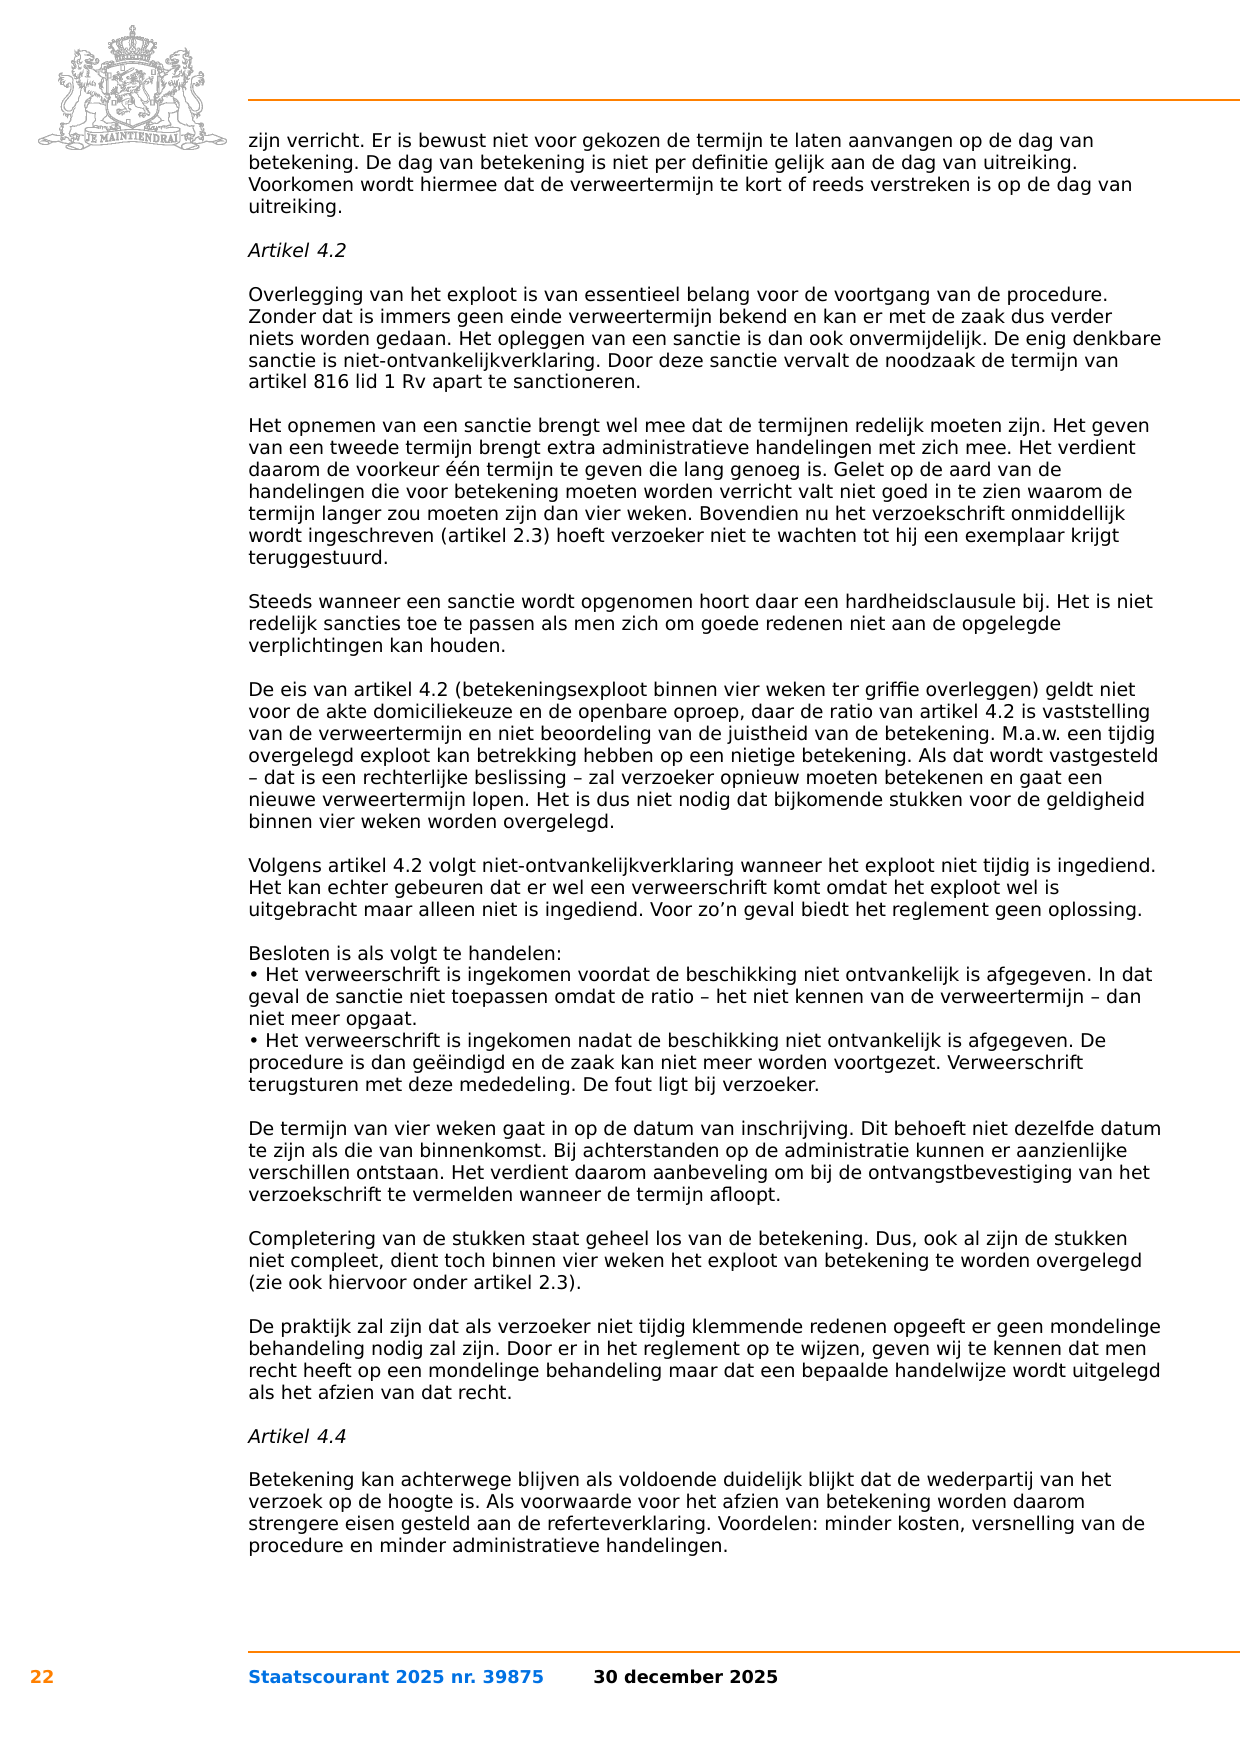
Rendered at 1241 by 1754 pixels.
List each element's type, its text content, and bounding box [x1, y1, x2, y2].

text Betekening kan achterwege blijven als voldoende duidelijk blijkt dat de wederpartij van het verzoek op de hoogte is. Als voorwaarde voor het afzien van betekening worden daarom strengere eisen gesteld aan de referteverklaring. Voordelen: minder kosten, versnelling van de procedure en minder administratieve handelingen. [248, 1469, 1163, 1557]
text Steeds wanneer een sanctie wordt opgenomen hoort daar een hardheidsclausule bij. Het is niet redelijk sancties toe te passen als men zich om goede redenen niet aan de opgelegde verplichtingen kan houden. [248, 591, 1163, 657]
text Het opnemen van een sanctie brengt wel mee dat de termijnen redelijk moeten zijn. Het geven van een tweede termijn brengt extra administratieve handelingen met zich mee. Het verdient daarom de voorkeur één termijn te geven die lang genoeg is. Gelet op de aard van de handelingen die voor betekening moeten worden verricht valt niet goed in te zien waarom de termijn langer zou moeten zijn dan vier weken. Bovendien nu het verzoekschrift onmiddellijk wordt ingeschreven (artikel 2.3) hoeft verzoeker niet te wachten tot hij een exemplaar krijgt teruggestuurd. [248, 415, 1163, 569]
subtitle Artikel 4.2 [248, 240, 1163, 262]
text Completering van de stukken staat geheel los van de betekening. Dus, ook al zijn de stukken niet compleet, dient toch binnen vier weken het exploot van betekening te worden overgelegd (zie ook hiervoor onder artikel 2.3). [248, 1228, 1163, 1294]
picture [38, 25, 227, 150]
text De eis van artikel 4.2 (betekeningsexploot binnen vier weken ter griffie overleggen) geldt niet voor de akte domiciliekeuze en de openbare oproep, daar de ratio van artikel 4.2 is vaststelling van de verweertermijn en niet beoordeling van de juistheid van de betekening. M.a.w. een tijdig overgelegd exploot kan betrekking hebben op een nietige betekening. Als dat wordt vastgesteld – dat is een rechterlijke beslissing – zal verzoeker opnieuw moeten betekenen en gaat een nieuwe verweertermijn lopen. Het is dus niet nodig dat bijkomende stukken voor de geldigheid binnen vier weken worden overgelegd. [248, 679, 1163, 833]
text • Het verweerschrift is ingekomen voordat de beschikking niet ontvankelijk is afgegeven. In dat geval de sanctie niet toepassen omdat de ratio – het niet kennen van de verweertermijn – dan niet meer opgaat. [248, 964, 1163, 1030]
text zijn verricht. Er is bewust niet voor gekozen de termijn te laten aanvangen op de dag van betekening. De dag van betekening is niet per definitie gelijk aan de dag van uitreiking. Voorkomen wordt hiermee dat de verweertermijn te kort of reeds verstreken is op de dag van uitreiking. [248, 130, 1163, 218]
text Besloten is als volgt te handelen: [248, 942, 1163, 964]
subtitle Artikel 4.4 [248, 1426, 1163, 1447]
text De praktijk zal zijn dat als verzoeker niet tijdig klemmende redenen opgeeft er geen mondelinge behandeling nodig zal zijn. Door er in het reglement op te wijzen, geven wij te kennen dat men recht heeft op een mondelinge behandeling maar dat een bepaalde handelwijze wordt uitgelegd als het afzien van dat recht. [248, 1316, 1163, 1404]
text Overlegging van het exploot is van essentieel belang voor de voortgang van de procedure. Zonder dat is immers geen einde verweertermijn bekend en kan er met de zaak dus verder niets worden gedaan. Het opleggen van een sanctie is dan ook onvermijdelijk. De enig denkbare sanctie is niet-ontvankelijkverklaring. Door deze sanctie vervalt de noodzaak de termijn van artikel 816 lid 1 Rv apart te sanctioneren. [248, 283, 1163, 393]
text Volgens artikel 4.2 volgt niet-ontvankelijkverklaring wanneer het exploot niet tijdig is ingediend. Het kan echter gebeuren dat er wel een verweerschrift komt omdat het exploot wel is uitgebracht maar alleen niet is ingediend. Voor zo’n geval biedt het reglement geen oplossing. [248, 854, 1163, 921]
text De termijn van vier weken gaat in op de datum van inschrijving. Dit behoeft niet dezelfde datum te zijn als die van binnenkomst. Bij achterstanden op de administratie kunnen er aanzienlijke verschillen ontstaan. Het verdient daarom aanbeveling om bij de ontvangstbevestiging van het verzoekschrift te vermelden wanneer de termijn afloopt. [248, 1118, 1163, 1206]
text • Het verweerschrift is ingekomen nadat de beschikking niet ontvankelijk is afgegeven. De procedure is dan geëindigd en de zaak kan niet meer worden voortgezet. Verweerschrift terugsturen met deze mededeling. De fout ligt bij verzoeker. [248, 1030, 1163, 1096]
